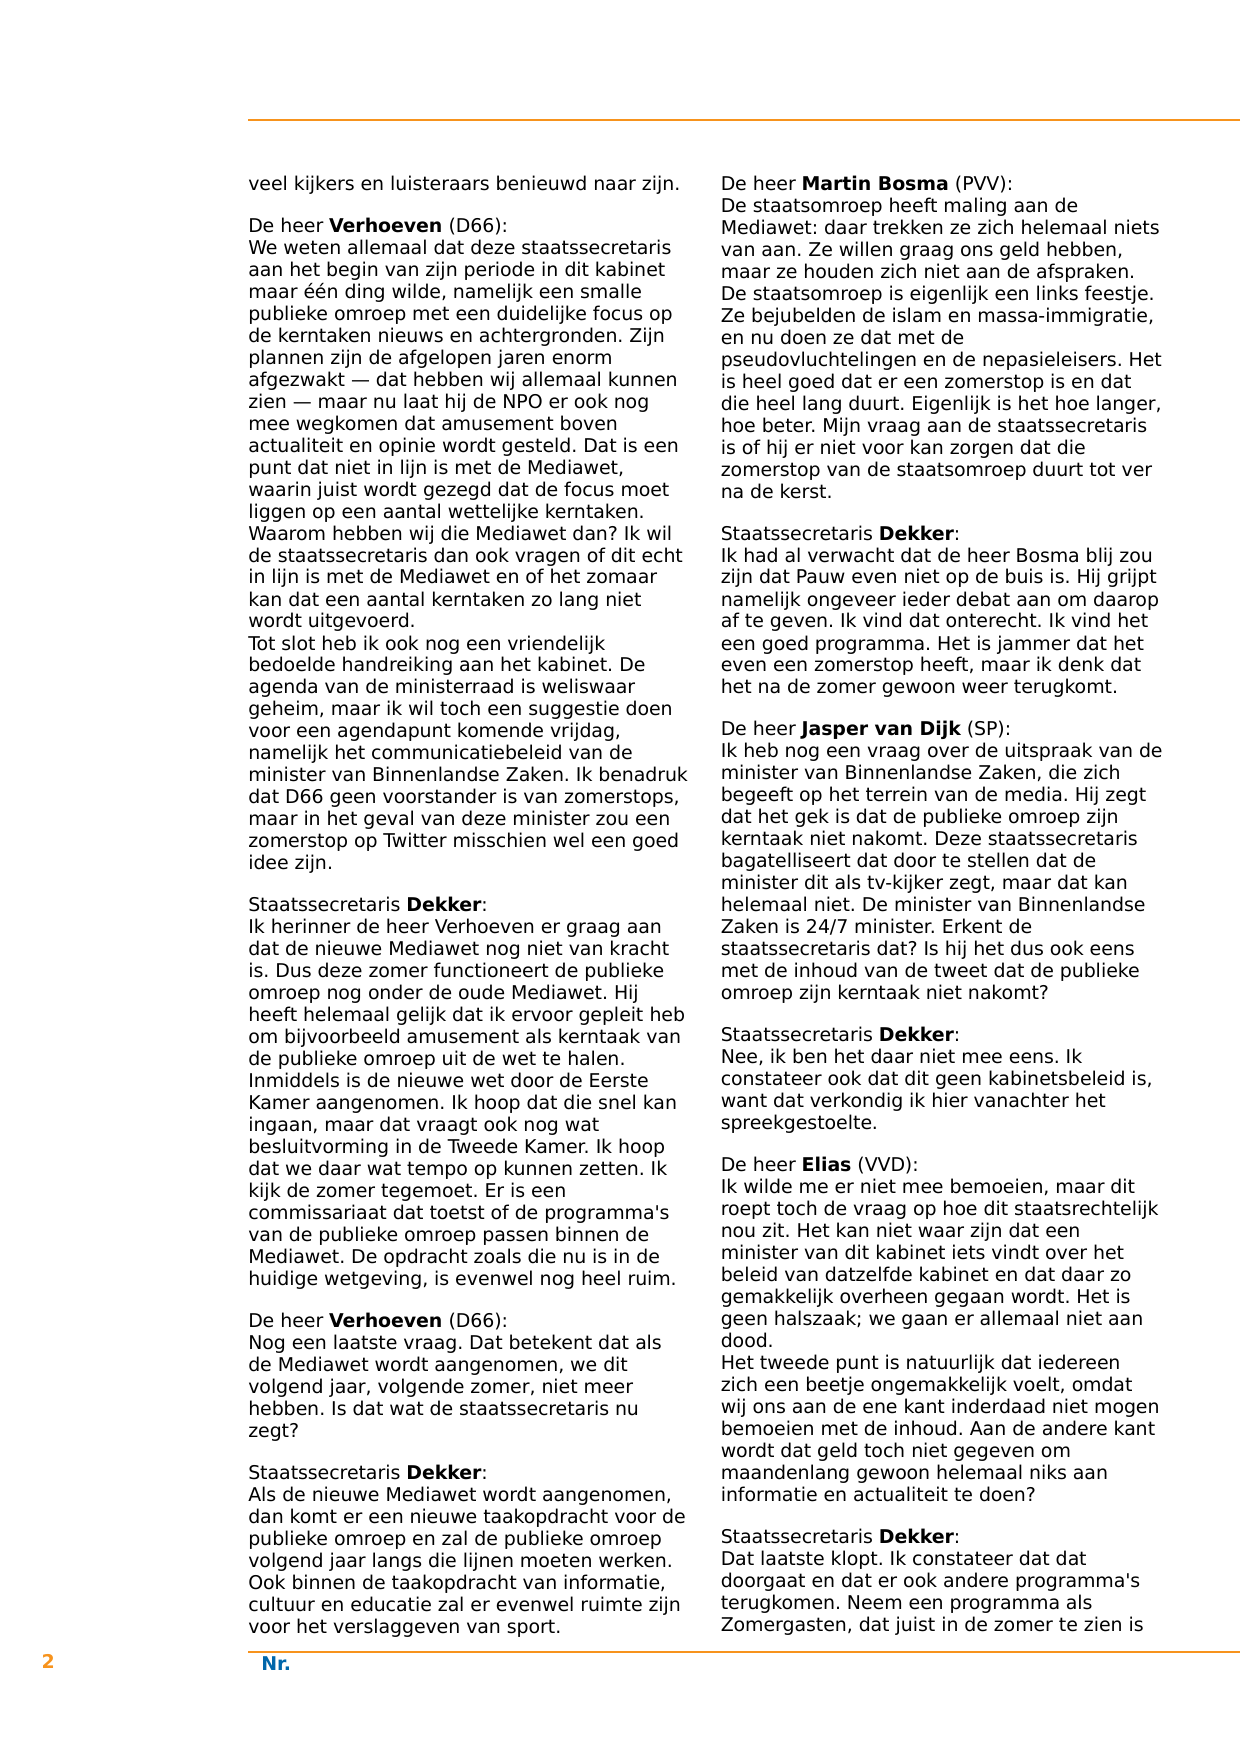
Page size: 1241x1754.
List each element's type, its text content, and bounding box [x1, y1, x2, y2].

text Staatssecretaris Dekker: [248, 1462, 691, 1484]
text Ik wilde me er niet mee bemoeien, maar dit roept toch de vraag op hoe dit staatsrechtelijk nou zit. Het kan niet waar zijn dat een minister van dit kabinet iets vindt over het beleid van datzelfde kabinet en dat daar zo gemakkelijk overheen gegaan wordt. Het is geen halszaak; we gaan er allemaal niet aan dood. [721, 1176, 1163, 1352]
text De heer Martin Bosma (PVV): [721, 173, 1163, 195]
text Staatssecretaris Dekker: [248, 894, 691, 916]
text De heer Verhoeven (D66): [248, 1310, 691, 1332]
text Ik heb nog een vraag over de uitspraak van de minister van Binnenlandse Zaken, die zich begeeft op het terrein van de media. Hij zegt dat het gek is dat de publieke omroep zijn kerntaak niet nakomt. Deze staatssecretaris bagatelliseert dat door te stellen dat de minister dit als tv-kijker zegt, maar dat kan helemaal niet. De minister van Binnenlandse Zaken is 24/7 minister. Erkent de staatssecretaris dat? Is hij het dus ook eens met de inhoud van de tweet dat de publieke omroep zijn kerntaak niet nakomt? [721, 740, 1163, 1004]
text Ik herinner de heer Verhoeven er graag aan dat de nieuwe Mediawet nog niet van kracht is. Dus deze zomer functioneert de publieke omroep nog onder de oude Mediawet. Hij heeft helemaal gelijk dat ik ervoor gepleit heb om bijvoorbeeld amusement als kerntaak van de publieke omroep uit de wet te halen. Inmiddels is de nieuwe wet door de Eerste Kamer aangenomen. Ik hoop dat die snel kan ingaan, maar dat vraagt ook nog wat besluitvorming in de Tweede Kamer. Ik hoop dat we daar wat tempo op kunnen zetten. Ik kijk de zomer tegemoet. Er is een commissariaat dat toetst of de programma's van de publieke omroep passen binnen de Mediawet. De opdracht zoals die nu is in de huidige wetgeving, is evenwel nog heel ruim. [248, 916, 691, 1290]
text Staatssecretaris Dekker: [721, 1526, 1163, 1548]
text Tot slot heb ik ook nog een vriendelijk bedoelde handreiking aan het kabinet. De agenda van de ministerraad is weliswaar geheim, maar ik wil toch een suggestie doen voor een agendapunt komende vrijdag, namelijk het communicatiebeleid van de minister van Binnenlandse Zaken. Ik benadruk dat D66 geen voorstander is van zomerstops, maar in het geval van deze minister zou een zomerstop op Twitter misschien wel een goed idee zijn. [248, 632, 691, 874]
text Als de nieuwe Mediawet wordt aangenomen, dan komt er een nieuwe taakopdracht voor de publieke omroep en zal de publieke omroep volgend jaar langs die lijnen moeten werken. Ook binnen de taakopdracht van informatie, cultuur en educatie zal er evenwel ruimte zijn voor het verslaggeven van sport. [248, 1484, 691, 1637]
text Staatssecretaris Dekker: [721, 522, 1163, 544]
text veel kijkers en luisteraars benieuwd naar zijn. [248, 173, 691, 195]
text De staatsomroep heeft maling aan de Mediawet: daar trekken ze zich helemaal niets van aan. Ze willen graag ons geld hebben, maar ze houden zich niet aan de afspraken. De staatsomroep is eigenlijk een links feestje. Ze bejubelden de islam en massa-immigratie, en nu doen ze dat met de pseudovluchtelingen en de nepasieleisers. Het is heel goed dat er een zomerstop is en dat die heel lang duurt. Eigenlijk is het hoe langer, hoe beter. Mijn vraag aan de staatssecretaris is of hij er niet voor kan zorgen dat die zomerstop van de staatsomroep duurt tot ver na de kerst. [721, 195, 1163, 502]
text Nog een laatste vraag. Dat betekent dat als de Mediawet wordt aangenomen, we dit volgend jaar, volgende zomer, niet meer hebben. Is dat wat de staatssecretaris nu zegt? [248, 1332, 691, 1442]
text Staatssecretaris Dekker: [721, 1024, 1163, 1046]
text We weten allemaal dat deze staatssecretaris aan het begin van zijn periode in dit kabinet maar één ding wilde, namelijk een smalle publieke omroep met een duidelijke focus op de kerntaken nieuws en achtergronden. Zijn plannen zijn de afgelopen jaren enorm afgezwakt — dat hebben wij allemaal kunnen zien — maar nu laat hij de NPO er ook nog mee wegkomen dat amusement boven actualiteit en opinie wordt gesteld. Dat is een punt dat niet in lijn is met de Mediawet, waarin juist wordt gezegd dat de focus moet liggen op een aantal wettelijke kerntaken. Waarom hebben wij die Mediawet dan? Ik wil de staatssecretaris dan ook vragen of dit echt in lijn is met de Mediawet en of het zomaar kan dat een aantal kerntaken zo lang niet wordt uitgevoerd. [248, 237, 691, 632]
text Ik had al verwacht dat de heer Bosma blij zou zijn dat Pauw even niet op de buis is. Hij grijpt namelijk ongeveer ieder debat aan om daarop af te geven. Ik vind dat onterecht. Ik vind het een goed programma. Het is jammer dat het even een zomerstop heeft, maar ik denk dat het na de zomer gewoon weer terugkomt. [721, 544, 1163, 698]
text De heer Elias (VVD): [721, 1154, 1163, 1176]
text De heer Jasper van Dijk (SP): [721, 718, 1163, 740]
text Dat laatste klopt. Ik constateer dat dat doorgaat en dat er ook andere programma's terugkomen. Neem een programma als Zomergasten, dat juist in de zomer te zien is [721, 1548, 1163, 1636]
text De heer Verhoeven (D66): [248, 215, 691, 237]
text Nee, ik ben het daar niet mee eens. Ik constateer ook dat dit geen kabinetsbeleid is, want dat verkondig ik hier vanachter het spreekgestoelte. [721, 1046, 1163, 1134]
text Het tweede punt is natuurlijk dat iedereen zich een beetje ongemakkelijk voelt, omdat wij ons aan de ene kant inderdaad niet mogen bemoeien met de inhoud. Aan de andere kant wordt dat geld toch niet gegeven om maandenlang gewoon helemaal niks aan informatie en actualiteit te doen? [721, 1352, 1163, 1506]
